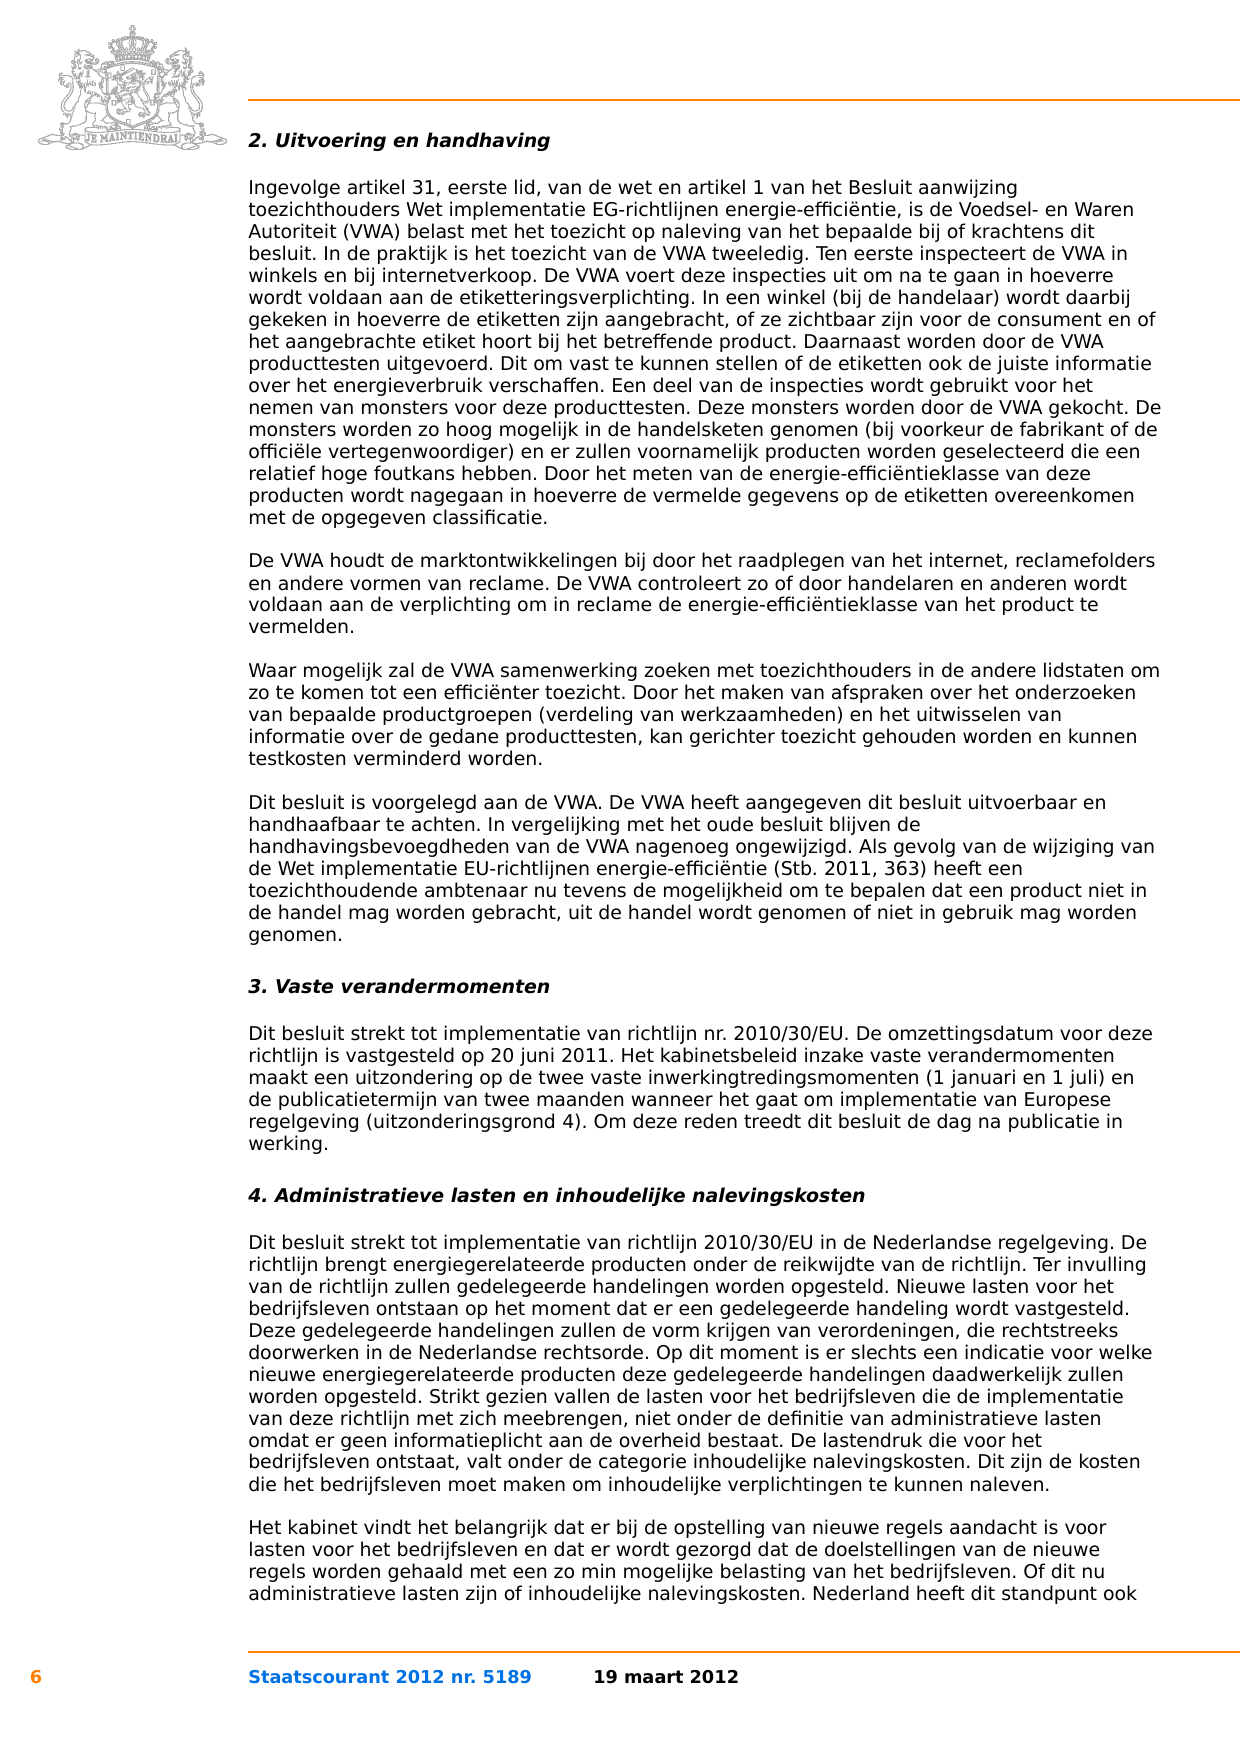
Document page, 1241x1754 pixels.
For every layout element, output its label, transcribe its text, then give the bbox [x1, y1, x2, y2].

subtitle 2. Uitvoering en handhaving [248, 130, 1163, 152]
text Dit besluit strekt tot implementatie van richtlijn 2010/30/EU in de Nederlandse regelgeving. De richtlijn brengt energiegerelateerde producten onder de reikwijdte van de richtlijn. Ter invulling van de richtlijn zullen gedelegeerde handelingen worden opgesteld. Nieuwe lasten voor het bedrijfsleven ontstaan op het moment dat er een gedelegeerde handeling wordt vastgesteld. Deze gedelegeerde handelingen zullen de vorm krijgen van verordeningen, die rechtstreeks doorwerken in de Nederlandse rechtsorde. Op dit moment is er slechts een indicatie voor welke nieuwe energiegerelateerde producten deze gedelegeerde handelingen daadwerkelijk zullen worden opgesteld. Strikt gezien vallen de lasten voor het bedrijfsleven die de implementatie van deze richtlijn met zich meebrengen, niet onder de definitie van administratieve lasten omdat er geen informatieplicht aan de overheid bestaat. De lastendruk die voor het bedrijfsleven ontstaat, valt onder de categorie inhoudelijke nalevingskosten. Dit zijn de kosten die het bedrijfsleven moet maken om inhoudelijke verplichtingen te kunnen naleven. [248, 1232, 1163, 1495]
text De VWA houdt de marktontwikkelingen bij door het raadplegen van het internet, reclamefolders en andere vormen van reclame. De VWA controleert zo of door handelaren en anderen wordt voldaan aan de verplichting om in reclame de energie-efficiëntieklasse van het product te vermelden. [248, 550, 1163, 638]
text Ingevolge artikel 31, eerste lid, van de wet en artikel 1 van het Besluit aanwijzing toezichthouders Wet implementatie EG-richtlijnen energie-efficiëntie, is de Voedsel- en Waren Autoriteit (VWA) belast met het toezicht op naleving van het bepaalde bij of krachtens dit besluit. In de praktijk is het toezicht van de VWA tweeledig. Ten eerste inspecteert de VWA in winkels en bij internetverkoop. De VWA voert deze inspecties uit om na te gaan in hoeverre wordt voldaan aan de etiketteringsverplichting. In een winkel (bij de handelaar) wordt daarbij gekeken in hoeverre de etiketten zijn aangebracht, of ze zichtbaar zijn voor de consument en of het aangebrachte etiket hoort bij het betreffende product. Daarnaast worden door de VWA producttesten uitgevoerd. Dit om vast te kunnen stellen of de etiketten ook de juiste informatie over het energieverbruik verschaffen. Een deel van de inspecties wordt gebruikt voor het nemen van monsters voor deze producttesten. Deze monsters worden door de VWA gekocht. De monsters worden zo hoog mogelijk in de handelsketen genomen (bij voorkeur de fabrikant of de officiële vertegenwoordiger) en er zullen voornamelijk producten worden geselecteerd die een relatief hoge foutkans hebben. Door het meten van de energie-efficiëntieklasse van deze producten wordt nagegaan in hoeverre de vermelde gegevens op de etiketten overeenkomen met de opgegeven classificatie. [248, 177, 1163, 528]
text Waar mogelijk zal de VWA samenwerking zoeken met toezichthouders in de andere lidstaten om zo te komen tot een efficiënter toezicht. Door het maken van afspraken over het onderzoeken van bepaalde productgroepen (verdeling van werkzaamheden) en het uitwisselen van informatie over de gedane producttesten, kan gerichter toezicht gehouden worden en kunnen testkosten verminderd worden. [248, 660, 1163, 770]
subtitle 3. Vaste verandermomenten [248, 976, 1163, 998]
text Dit besluit is voorgelegd aan de VWA. De VWA heeft aangegeven dit besluit uitvoerbaar en handhaafbaar te achten. In vergelijking met het oude besluit blijven de handhavingsbevoegdheden van de VWA nagenoeg ongewijzigd. Als gevolg van de wijziging van de Wet implementatie EU-richtlijnen energie-efficiëntie (Stb. 2011, 363) heeft een toezichthoudende ambtenaar nu tevens de mogelijkheid om te bepalen dat een product niet in de handel mag worden gebracht, uit de handel wordt genomen of niet in gebruik mag worden genomen. [248, 792, 1163, 946]
picture [38, 25, 227, 150]
text Dit besluit strekt tot implementatie van richtlijn nr. 2010/30/EU. De omzettingsdatum voor deze richtlijn is vastgesteld op 20 juni 2011. Het kabinetsbeleid inzake vaste verandermomenten maakt een uitzondering op de twee vaste inwerkingtredingsmomenten (1 januari en 1 juli) en de publicatietermijn van twee maanden wanneer het gaat om implementatie van Europese regelgeving (uitzonderingsgrond 4). Om deze reden treedt dit besluit de dag na publicatie in werking. [248, 1023, 1163, 1155]
subtitle 4. Administratieve lasten en inhoudelijke nalevingskosten [248, 1185, 1163, 1207]
text Het kabinet vindt het belangrijk dat er bij de opstelling van nieuwe regels aandacht is voor lasten voor het bedrijfsleven en dat er wordt gezorgd dat de doelstellingen van de nieuwe regels worden gehaald met een zo min mogelijke belasting van het bedrijfsleven. Of dit nu administratieve lasten zijn of inhoudelijke nalevingskosten. Nederland heeft dit standpunt ook [248, 1517, 1163, 1605]
